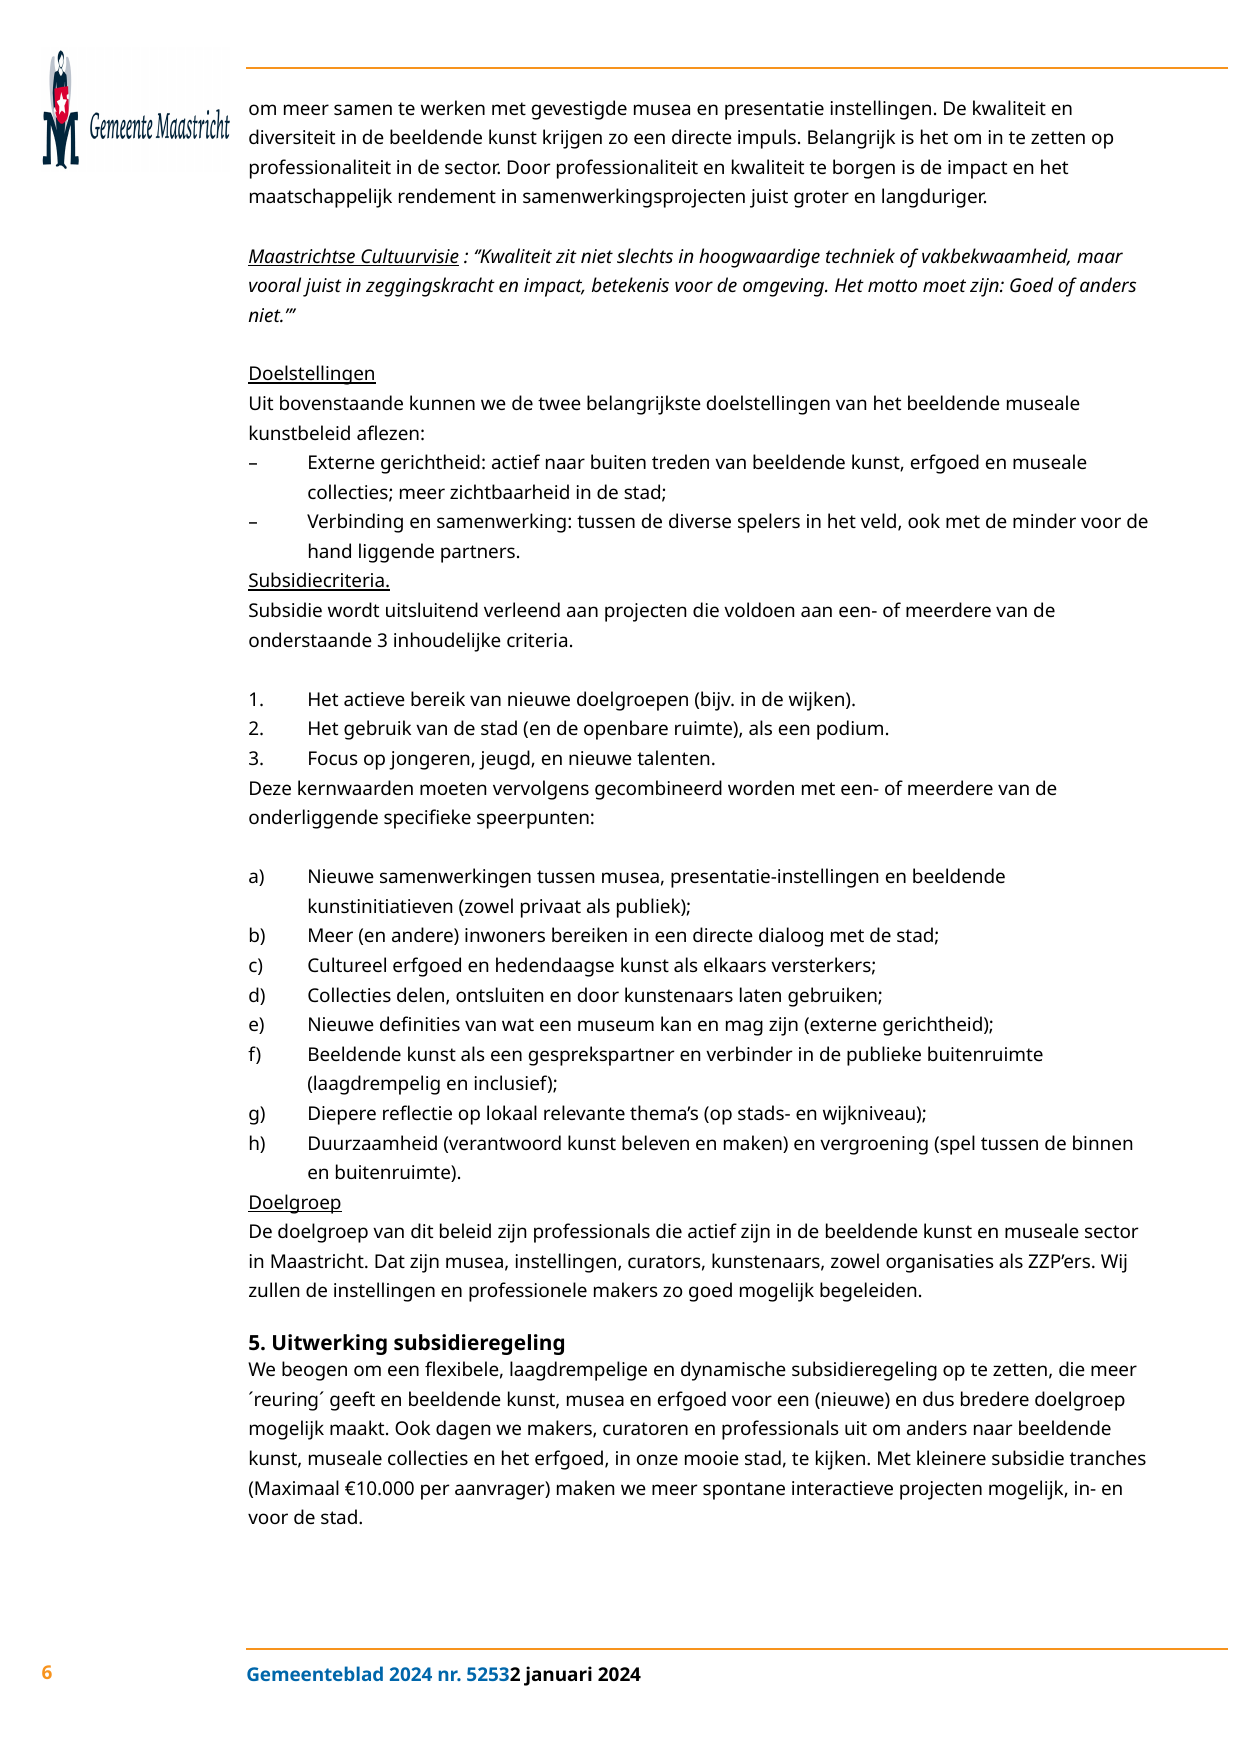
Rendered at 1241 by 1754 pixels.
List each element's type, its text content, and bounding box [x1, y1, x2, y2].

list Het gebruik van de stad (en de openbare ruimte), als een podium. [248, 716, 1152, 741]
list Nieuwe samenwerkingen tussen musea, presentatie-instellingen en beeldende kunstinitiatieven (zowel privaat als publiek); [248, 863, 1152, 919]
list Duurzaamheid (verantwoord kunst beleven en maken) en vergroening (spel tussen de binnen en buitenruimte). [248, 1130, 1152, 1185]
list Focus op jongeren, jeugd, en nieuwe talenten. [248, 745, 1152, 771]
text 5. Uitwerking subsidieregeling [248, 1328, 1152, 1356]
text Uit bovenstaande kunnen we de twee belangrijkste doelstellingen van het beeldende museale kunstbeleid aflezen: [248, 390, 1152, 445]
text om meer samen te werken met gevestigde musea en presentatie instellingen. De kwaliteit en diversiteit in de beeldende kunst krijgen zo een directe impuls. Belangrijk is het om in te zetten op professionaliteit in de sector. Door professionaliteit en kwaliteit te borgen is de impact en het maatschappelijk rendement in samenwerkingsprojecten juist groter en langduriger. [248, 95, 1152, 209]
list Het actieve bereik van nieuwe doelgroepen (bijv. in de wijken). [248, 686, 1152, 712]
list Nieuwe definities van wat een museum kan en mag zijn (externe gerichtheid); [248, 1011, 1152, 1037]
list Externe gerichtheid: actief naar buiten treden van beeldende kunst, erfgoed en museale collecties; meer zichtbaarheid in de stad; [248, 449, 1152, 504]
text Doelstellingen [248, 361, 1152, 386]
list Beeldende kunst als een gesprekspartner en verbinder in de publieke buitenruimte (laagdrempelig en inclusief); [248, 1041, 1152, 1096]
list Meer (en andere) inwoners bereiken in een directe dialoog met de stad; [248, 923, 1152, 948]
text Doelgroep [248, 1189, 1152, 1214]
list Collecties delen, ontsluiten en door kunstenaars laten gebruiken; [248, 982, 1152, 1007]
picture [41, 47, 231, 172]
text Deze kernwaarden moeten vervolgens gecombineerd worden met een- of meerdere van de onderliggende specifieke speerpunten: [248, 775, 1152, 830]
list Diepere reflectie op lokaal relevante thema’s (op stads- en wijkniveau); [248, 1100, 1152, 1126]
table_header Maastrichtse Cultuurvisie : ‘’Kwaliteit zit niet slechts in hoogwaardige techniek of vakbekwaamheid, maar vooral juist in zeggingskracht en impact, betekenis voor de omgeving. Het motto moet zijn: Goed of anders niet.”’ [248, 243, 1152, 328]
text Subsidiecriteria. [248, 568, 1152, 593]
list Verbinding en samenwerking: tussen de diverse spelers in het veld, ook met de minder voor de hand liggende partners. [248, 508, 1152, 564]
text We beogen om een flexibele, laagdrempelige en dynamische subsidieregeling op te zetten, die meer ´reuring´ geeft en beeldende kunst, musea en erfgoed voor een (nieuwe) en dus bredere doelgroep mogelijk maakt. Ook dagen we makers, curatoren en professionals uit om anders naar beeldende kunst, museale collecties en het erfgoed, in onze mooie stad, te kijken. Met kleinere subsidie tranches (Maximaal €10.000 per aanvrager) maken we meer spontane interactieve projecten mogelijk, in- en voor de stad. [248, 1356, 1152, 1530]
list Cultureel erfgoed en hedendaagse kunst als elkaars versterkers; [248, 952, 1152, 978]
text De doelgroep van dit beleid zijn professionals die actief zijn in de beeldende kunst en museale sector in Maastricht. Dat zijn musea, instellingen, curators, kunstenaars, zowel organisaties als ZZP’ers. Wij zullen de instellingen en professionele makers zo goed mogelijk begeleiden. [248, 1218, 1152, 1303]
text Subsidie wordt uitsluitend verleend aan projecten die voldoen aan een- of meerdere van de onderstaande 3 inhoudelijke criteria. [248, 597, 1152, 652]
